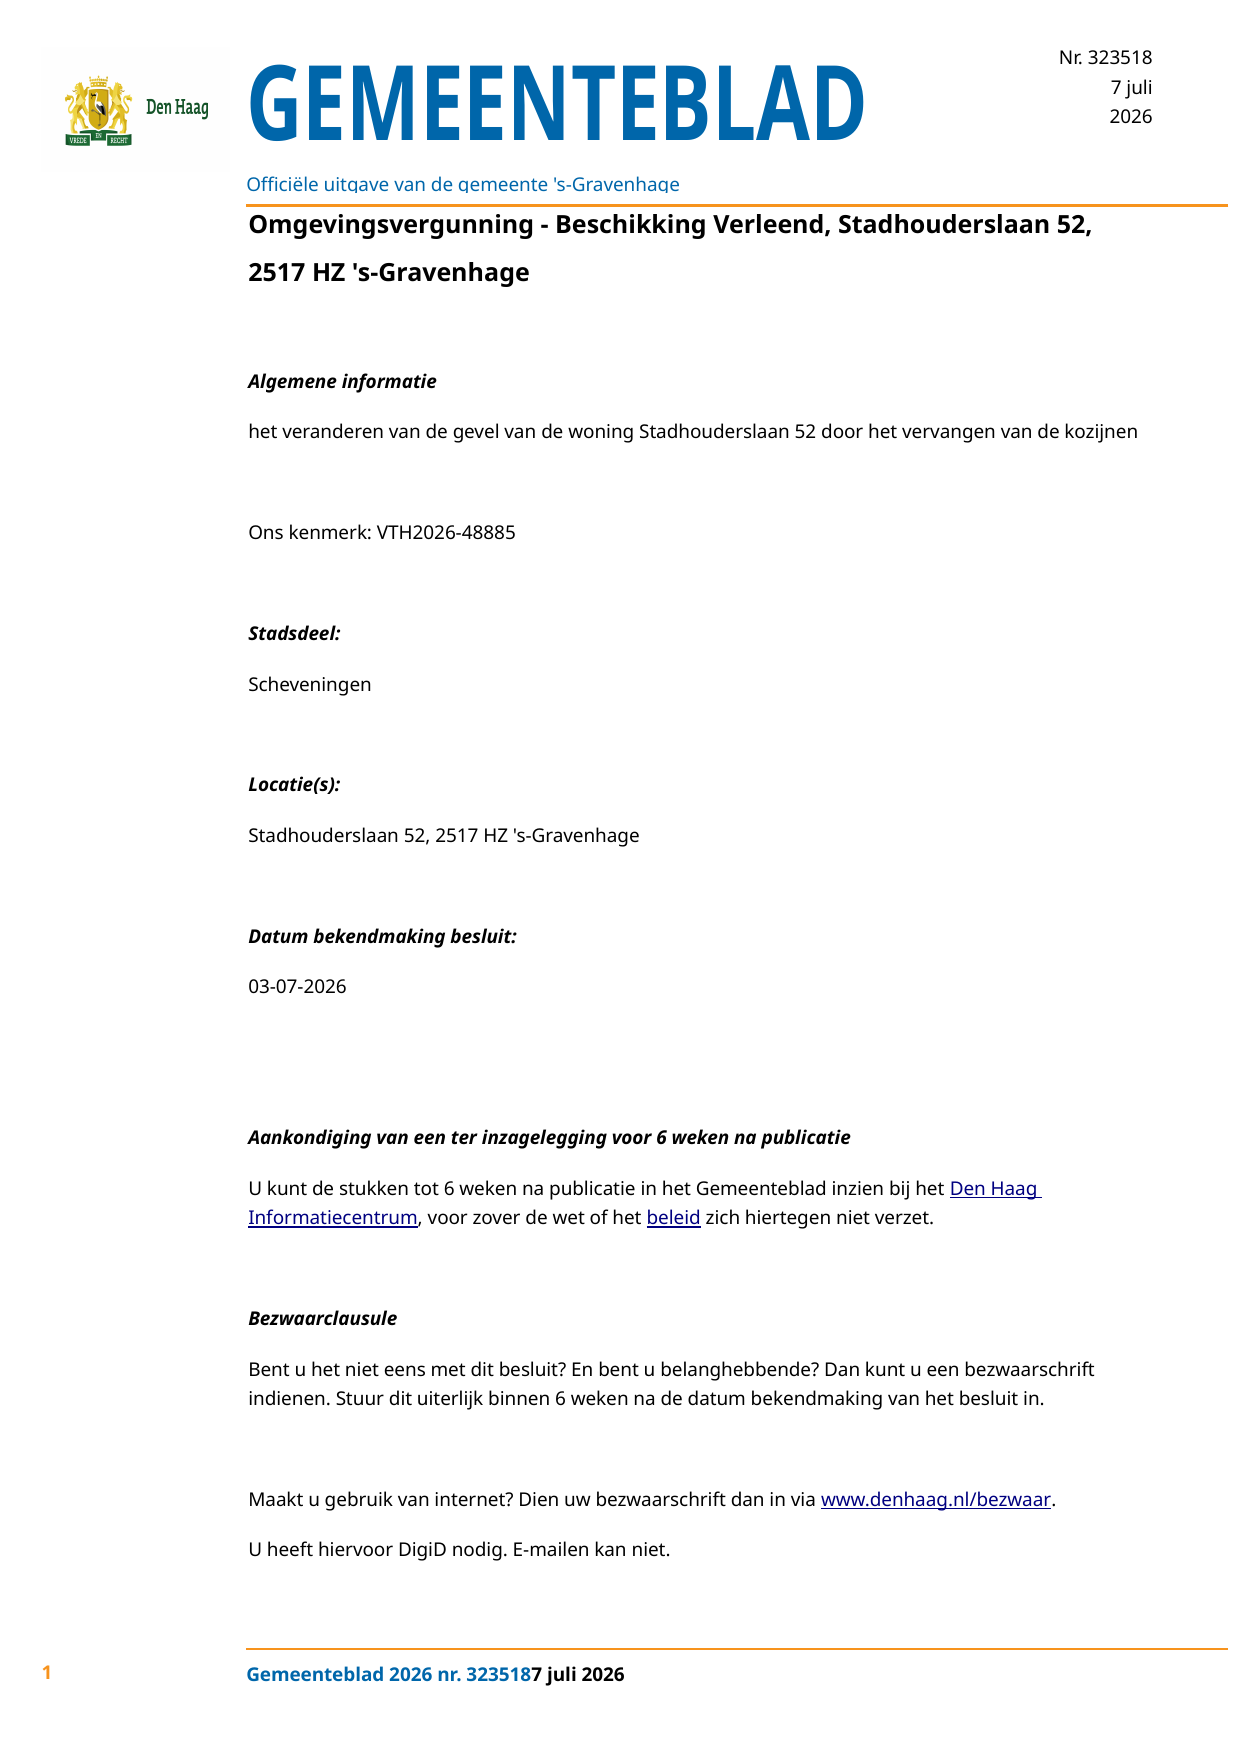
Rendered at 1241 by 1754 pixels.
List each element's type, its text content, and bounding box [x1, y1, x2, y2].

text Bezwaarclausule [248, 1305, 1152, 1331]
text Omgevingsvergunning - Beschikking Verleend, Stadhouderslaan 52, 2517 HZ 's-Gravenhage [248, 207, 1152, 288]
text Bent u het niet eens met dit besluit? En bent u belanghebbende? Dan kunt u een bezwaarschrift indienen. Stuur dit uiterlijk binnen 6 weken na de datum bekendmaking van het besluit in. [248, 1356, 1152, 1411]
text Maakt u gebruik van internet? Dien uw bezwaarschrift dan in via www.denhaag.nl/bezwaar. [248, 1486, 1152, 1512]
text Datum bekendmaking besluit: [248, 923, 1152, 949]
text Locatie(s): [248, 772, 1152, 797]
text U heeft hiervoor DigiD nodig. E-mailen kan niet. [248, 1537, 1152, 1562]
text Ons kenmerk: VTH2026-48885 [248, 519, 1152, 545]
text Scheveningen [248, 671, 1152, 697]
text Stadsdeel: [248, 620, 1152, 646]
picture [41, 47, 231, 172]
text Aankondiging van een ter inzagelegging voor 6 weken na publicatie [248, 1124, 1152, 1150]
text 03-07-2026 [248, 973, 1152, 999]
text Stadhouderslaan 52, 2517 HZ 's-Gravenhage [248, 822, 1152, 848]
text het veranderen van de gevel van de woning Stadhouderslaan 52 door het vervangen van de kozijnen [248, 419, 1152, 444]
text U kunt de stukken tot 6 weken na publicatie in het Gemeenteblad inzien bij het Den Haag Informatiecentrum, voor zover de wet of het beleid zich hiertegen niet verzet. [248, 1175, 1152, 1230]
text Algemene informatie [248, 368, 1152, 394]
